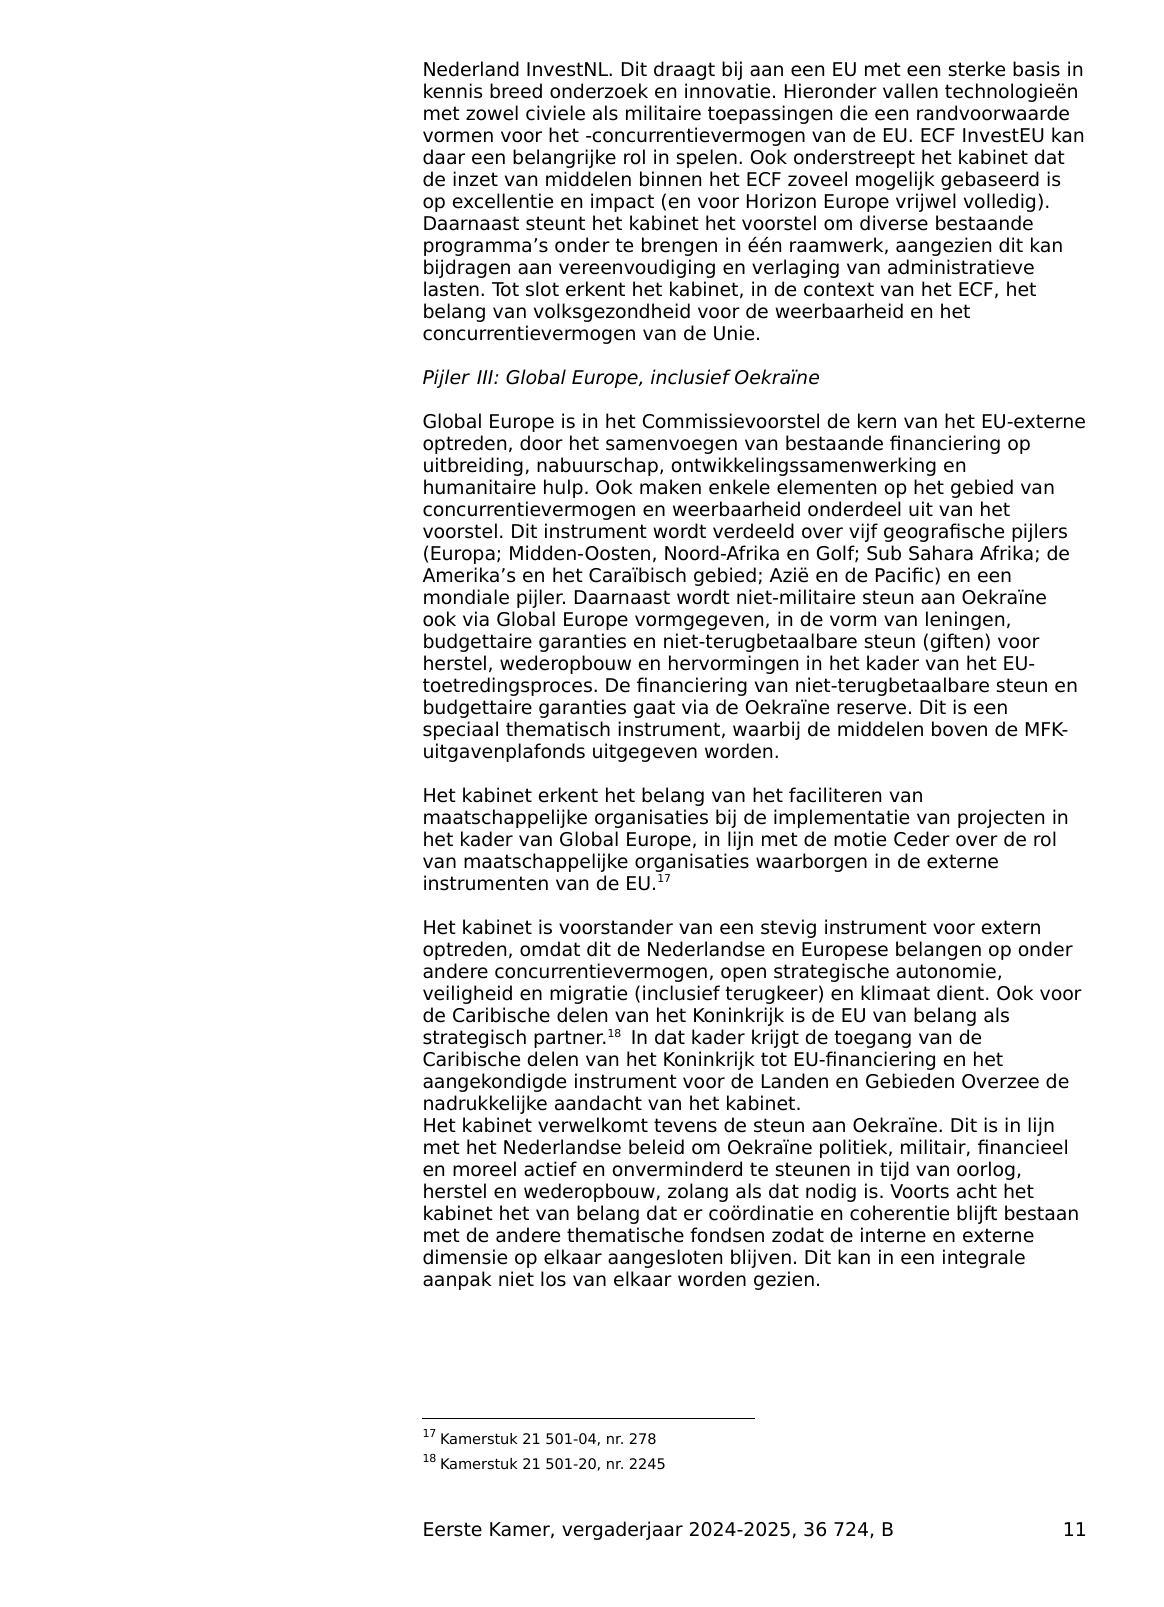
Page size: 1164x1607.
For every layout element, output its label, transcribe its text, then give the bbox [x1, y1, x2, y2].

text Nederland InvestNL. Dit draagt bij aan een EU met een sterke basis in kennis breed onderzoek en innovatie. Hieronder vallen technologieën met zowel civiele als militaire toepassingen die een randvoorwaarde vormen voor het -concurrentievermogen van de EU. ECF InvestEU kan daar een belangrijke rol in spelen. Ook onderstreept het kabinet dat de inzet van middelen binnen het ECF zoveel mogelijk gebaseerd is op excellentie en impact (en voor Horizon Europe vrijwel volledig). Daarnaast steunt het kabinet het voorstel om diverse bestaande programma’s onder te brengen in één raamwerk, aangezien dit kan bijdragen aan vereenvoudiging en verlaging van administratieve lasten. Tot slot erkent het kabinet, in de context van het ECF, het belang van volksgezondheid voor de weerbaarheid en het concurrentievermogen van de Unie. [422, 59, 1087, 345]
text Het kabinet verwelkomt tevens de steun aan Oekraïne. Dit is in lijn met het Nederlandse beleid om Oekraïne politiek, militair, financieel en moreel actief en onverminderd te steunen in tijd van oorlog, herstel en wederopbouw, zolang als dat nodig is. Voorts acht het kabinet het van belang dat er coördinatie en coherentie blijft bestaan met de andere thematische fondsen zodat de interne en externe dimensie op elkaar aangesloten blijven. Dit kan in een integrale aanpak niet los van elkaar worden gezien. [422, 1115, 1087, 1291]
subtitle Pijler III: Global Europe, inclusief Oekraïne [422, 367, 1087, 389]
text Kamerstuk 21 501-04, nr. 278 [422, 1427, 1087, 1449]
text Het kabinet erkent het belang van het faciliteren van maatschappelijke organisaties bij de implementatie van projecten in het kader van Global Europe, in lijn met de motie Ceder over de rol van maatschappelijke organisaties waarborgen in de externe instrumenten van de EU. [422, 785, 1087, 895]
text Global Europe is in het Commissievoorstel de kern van het EU-externe optreden, door het samenvoegen van bestaande financiering op uitbreiding, nabuurschap, ontwikkelingssamenwerking en humanitaire hulp. Ook maken enkele elementen op het gebied van concurrentievermogen en weerbaarheid onderdeel uit van het voorstel. Dit instrument wordt verdeeld over vijf geografische pijlers (Europa; Midden-Oosten, Noord-Afrika en Golf; Sub Sahara Afrika; de Amerika’s en het Caraïbisch gebied; Azië en de Pacific) en een mondiale pijler. Daarnaast wordt niet-militaire steun aan Oekraïne ook via Global Europe vormgegeven, in de vorm van leningen, budgettaire garanties en niet-terugbetaalbare steun (giften) voor herstel, wederopbouw en hervormingen in het kader van het EU-toetredingsproces. De financiering van niet-terugbetaalbare steun en budgettaire garanties gaat via de Oekraïne reserve. Dit is een speciaal thematisch instrument, waarbij de middelen boven de MFK-uitgavenplafonds uitgegeven worden. [422, 411, 1087, 763]
text Het kabinet is voorstander van een stevig instrument voor extern optreden, omdat dit de Nederlandse en Europese belangen op onder andere concurrentievermogen, open strategische autonomie, veiligheid en migratie (inclusief terugkeer) en klimaat dient. Ook voor de Caribische delen van het Koninkrijk is de EU van belang als strategisch partner. In dat kader krijgt de toegang van de Caribische delen van het Koninkrijk tot EU-financiering en het aangekondigde instrument voor de Landen en Gebieden Overzee de nadrukkelijke aandacht van het kabinet. [422, 917, 1087, 1115]
text Kamerstuk 21 501-20, nr. 2245 [422, 1452, 1087, 1474]
